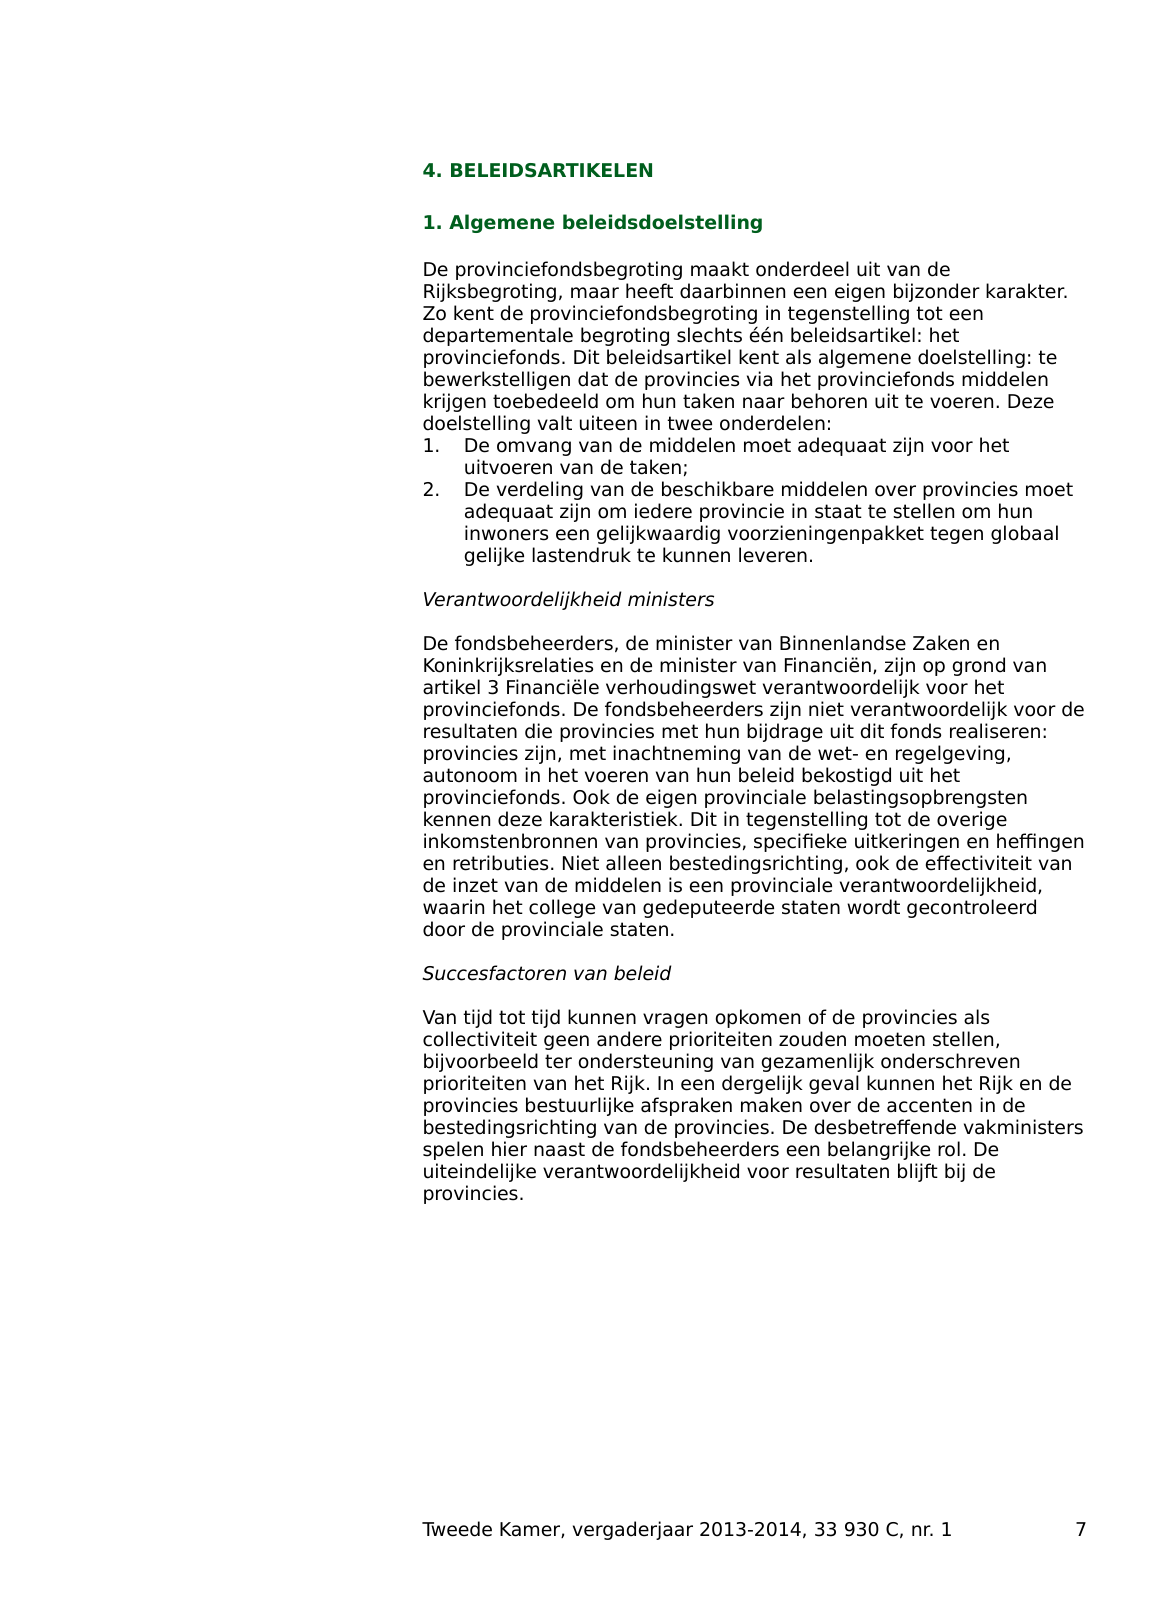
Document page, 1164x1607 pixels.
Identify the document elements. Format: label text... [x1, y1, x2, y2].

subtitle Verantwoordelijkheid ministers [422, 589, 1087, 611]
text 2. De verdeling van de beschikbare middelen over provincies moet adequaat zijn om iedere provincie in staat te stellen om hun inwoners een gelijkwaardig voorzieningenpakket tegen globaal gelijke lastendruk te kunnen leveren. [422, 479, 1087, 567]
text De fondsbeheerders, de minister van Binnenlandse Zaken en Koninkrijksrelaties en de minister van Financiën, zijn op grond van artikel 3 Financiële verhoudingswet verantwoordelijk voor het provinciefonds. De fondsbeheerders zijn niet verantwoordelijk voor de resultaten die provincies met hun bijdrage uit dit fonds realiseren: provincies zijn, met inachtneming van de wet- en regelgeving, autonoom in het voeren van hun beleid bekostigd uit het provinciefonds. Ook de eigen provinciale belastingsopbrengsten kennen deze karakteristiek. Dit in tegenstelling tot de overige inkomstenbronnen van provincies, specifieke uitkeringen en heffingen en retributies. Niet alleen bestedingsrichting, ook de effectiviteit van de inzet van de middelen is een provinciale verantwoordelijkheid, waarin het college van gedeputeerde staten wordt gecontroleerd door de provinciale staten. [422, 633, 1087, 941]
subtitle Succesfactoren van beleid [422, 963, 1087, 985]
text 1. De omvang van de middelen moet adequaat zijn voor het uitvoeren van de taken; [422, 435, 1087, 479]
subtitle 1. Algemene beleidsdoelstelling [422, 212, 1087, 234]
subtitle 4. BELEIDSARTIKELEN [422, 160, 1087, 182]
text Van tijd tot tijd kunnen vragen opkomen of de provincies als collectiviteit geen andere prioriteiten zouden moeten stellen, bijvoorbeeld ter ondersteuning van gezamenlijk onderschreven prioriteiten van het Rijk. In een dergelijk geval kunnen het Rijk en de provincies bestuurlijke afspraken maken over de accenten in de bestedingsrichting van de provincies. De desbetreffende vakministers spelen hier naast de fondsbeheerders een belangrijke rol. De uiteindelijke verantwoordelijkheid voor resultaten blijft bij de provincies. [422, 1007, 1087, 1205]
text De provinciefondsbegroting maakt onderdeel uit van de Rijksbegroting, maar heeft daarbinnen een eigen bijzonder karakter. Zo kent de provinciefondsbegroting in tegenstelling tot een departementale begroting slechts één beleidsartikel: het provinciefonds. Dit beleidsartikel kent als algemene doelstelling: te bewerkstelligen dat de provincies via het provinciefonds middelen krijgen toebedeeld om hun taken naar behoren uit te voeren. Deze doelstelling valt uiteen in twee onderdelen: [422, 259, 1087, 435]
